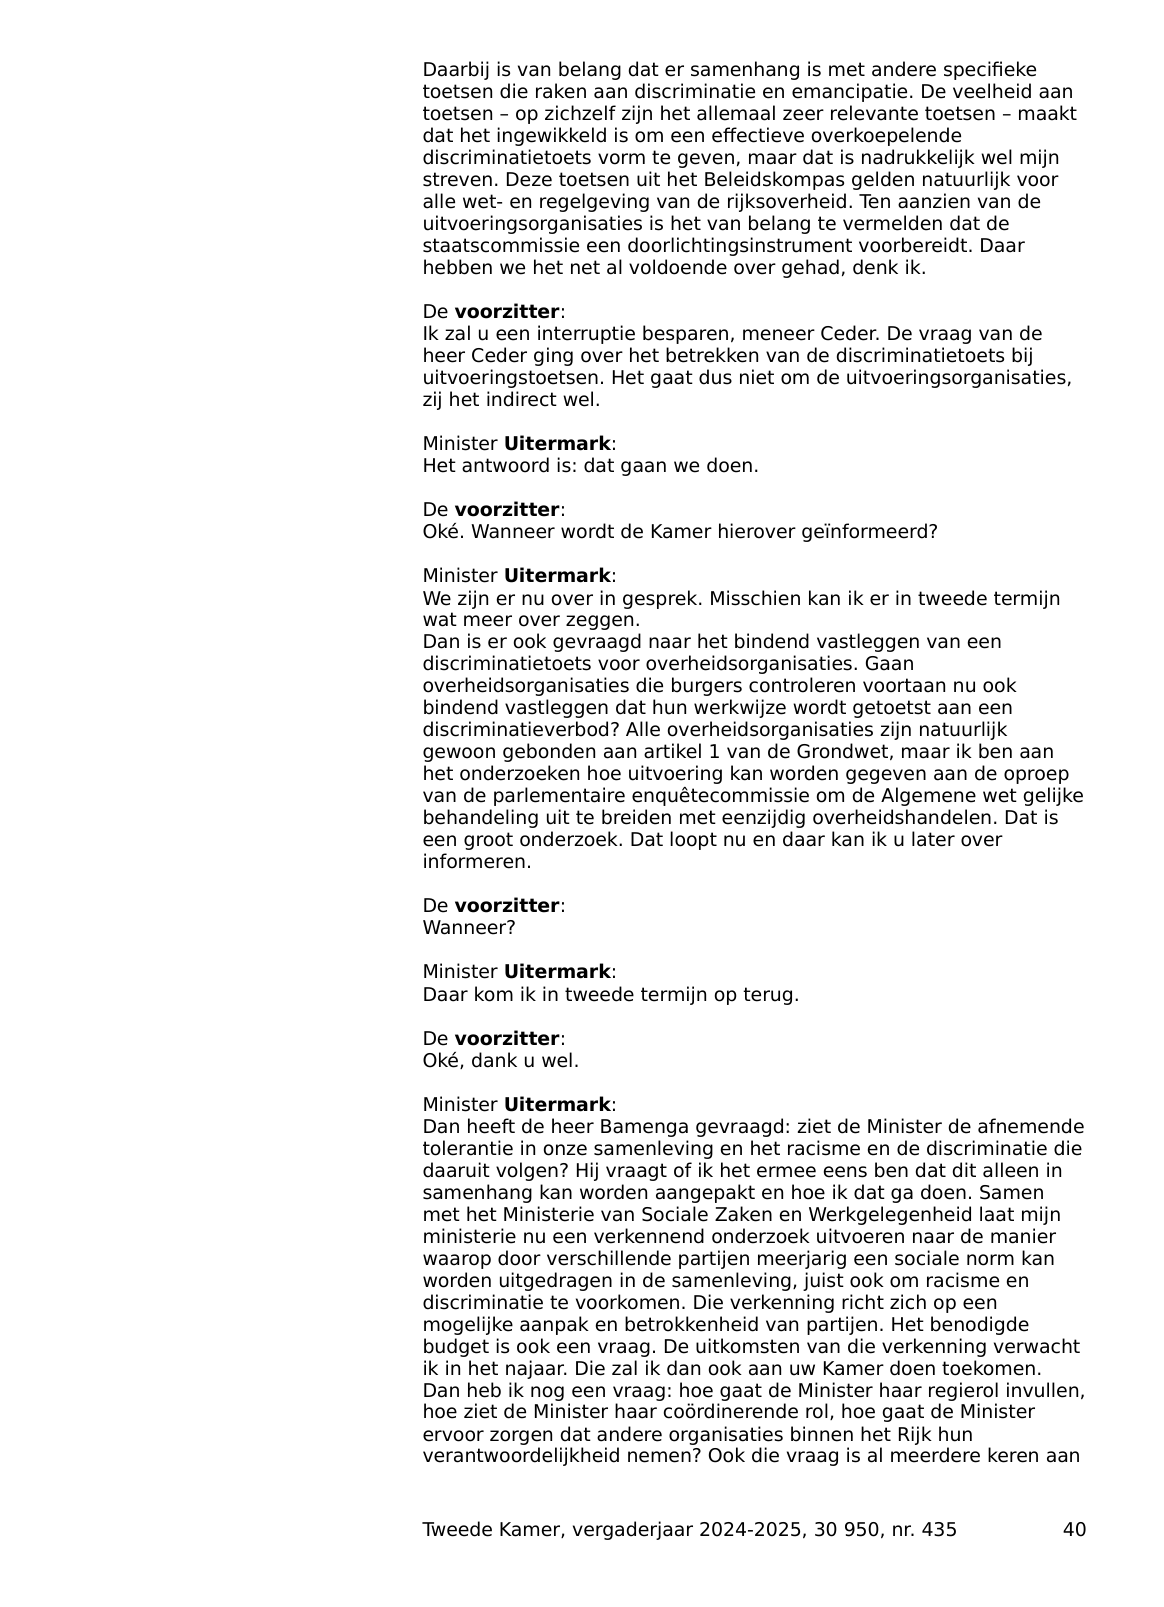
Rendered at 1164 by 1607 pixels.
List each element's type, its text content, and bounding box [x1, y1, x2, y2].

text Daarbij is van belang dat er samenhang is met andere specifieke toetsen die raken aan discriminatie en emancipatie. De veelheid aan toetsen – op zichzelf zijn het allemaal zeer relevante toetsen – maakt dat het ingewikkeld is om een effectieve overkoepelende discriminatietoets vorm te geven, maar dat is nadrukkelijk wel mijn streven. Deze toetsen uit het Beleidskompas gelden natuurlijk voor alle wet- en regelgeving van de rijksoverheid. Ten aanzien van de uitvoeringsorganisaties is het van belang te vermelden dat de staatscommissie een doorlichtingsinstrument voorbereidt. Daar hebben we het net al voldoende over gehad, denk ik. [422, 59, 1087, 279]
text De voorzitter: [422, 1028, 1087, 1049]
text Oké, dank u wel. [422, 1049, 1087, 1072]
text Dan heeft de heer Bamenga gevraagd: ziet de Minister de afnemende tolerantie in onze samenleving en het racisme en de discriminatie die daaruit volgen? Hij vraagt of ik het ermee eens ben dat dit alleen in samenhang kan worden aangepakt en hoe ik dat ga doen. Samen met het Ministerie van Sociale Zaken en Werkgelegenheid laat mijn ministerie nu een verkennend onderzoek uitvoeren naar de manier waarop door verschillende partijen meerjarig een sociale norm kan worden uitgedragen in de samenleving, juist ook om racisme en discriminatie te voorkomen. Die verkenning richt zich op een mogelijke aanpak en betrokkenheid van partijen. Het benodigde budget is ook een vraag. De uitkomsten van die verkenning verwacht ik in het najaar. Die zal ik dan ook aan uw Kamer doen toekomen. [422, 1116, 1087, 1379]
text Minister Uitermark: [422, 433, 1087, 455]
text Minister Uitermark: [422, 961, 1087, 983]
text Oké. Wanneer wordt de Kamer hierover geïnformeerd? [422, 521, 1087, 543]
text De voorzitter: [422, 895, 1087, 917]
text De voorzitter: [422, 301, 1087, 323]
text De voorzitter: [422, 499, 1087, 521]
text Ik zal u een interruptie besparen, meneer Ceder. De vraag van de heer Ceder ging over het betrekken van de discriminatietoets bij uitvoeringstoetsen. Het gaat dus niet om de uitvoeringsorganisaties, zij het indirect wel. [422, 323, 1087, 411]
text Dan heb ik nog een vraag: hoe gaat de Minister haar regierol invullen, hoe ziet de Minister haar coördinerende rol, hoe gaat de Minister ervoor zorgen dat andere organisaties binnen het Rijk hun verantwoordelijkheid nemen? Ook die vraag is al meerdere keren aan [422, 1379, 1087, 1467]
text Het antwoord is: dat gaan we doen. [422, 455, 1087, 477]
text Minister Uitermark: [422, 1094, 1087, 1116]
text We zijn er nu over in gesprek. Misschien kan ik er in tweede termijn wat meer over zeggen. [422, 587, 1087, 631]
text Daar kom ik in tweede termijn op terug. [422, 983, 1087, 1005]
text Minister Uitermark: [422, 565, 1087, 587]
text Wanneer? [422, 917, 1087, 939]
text Dan is er ook gevraagd naar het bindend vastleggen van een discriminatietoets voor overheidsorganisaties. Gaan overheidsorganisaties die burgers controleren voortaan nu ook bindend vastleggen dat hun werkwijze wordt getoetst aan een discriminatieverbod? Alle overheidsorganisaties zijn natuurlijk gewoon gebonden aan artikel 1 van de Grondwet, maar ik ben aan het onderzoeken hoe uitvoering kan worden gegeven aan de oproep van de parlementaire enquêtecommissie om de Algemene wet gelijke behandeling uit te breiden met eenzijdig overheidshandelen. Dat is een groot onderzoek. Dat loopt nu en daar kan ik u later over informeren. [422, 631, 1087, 873]
